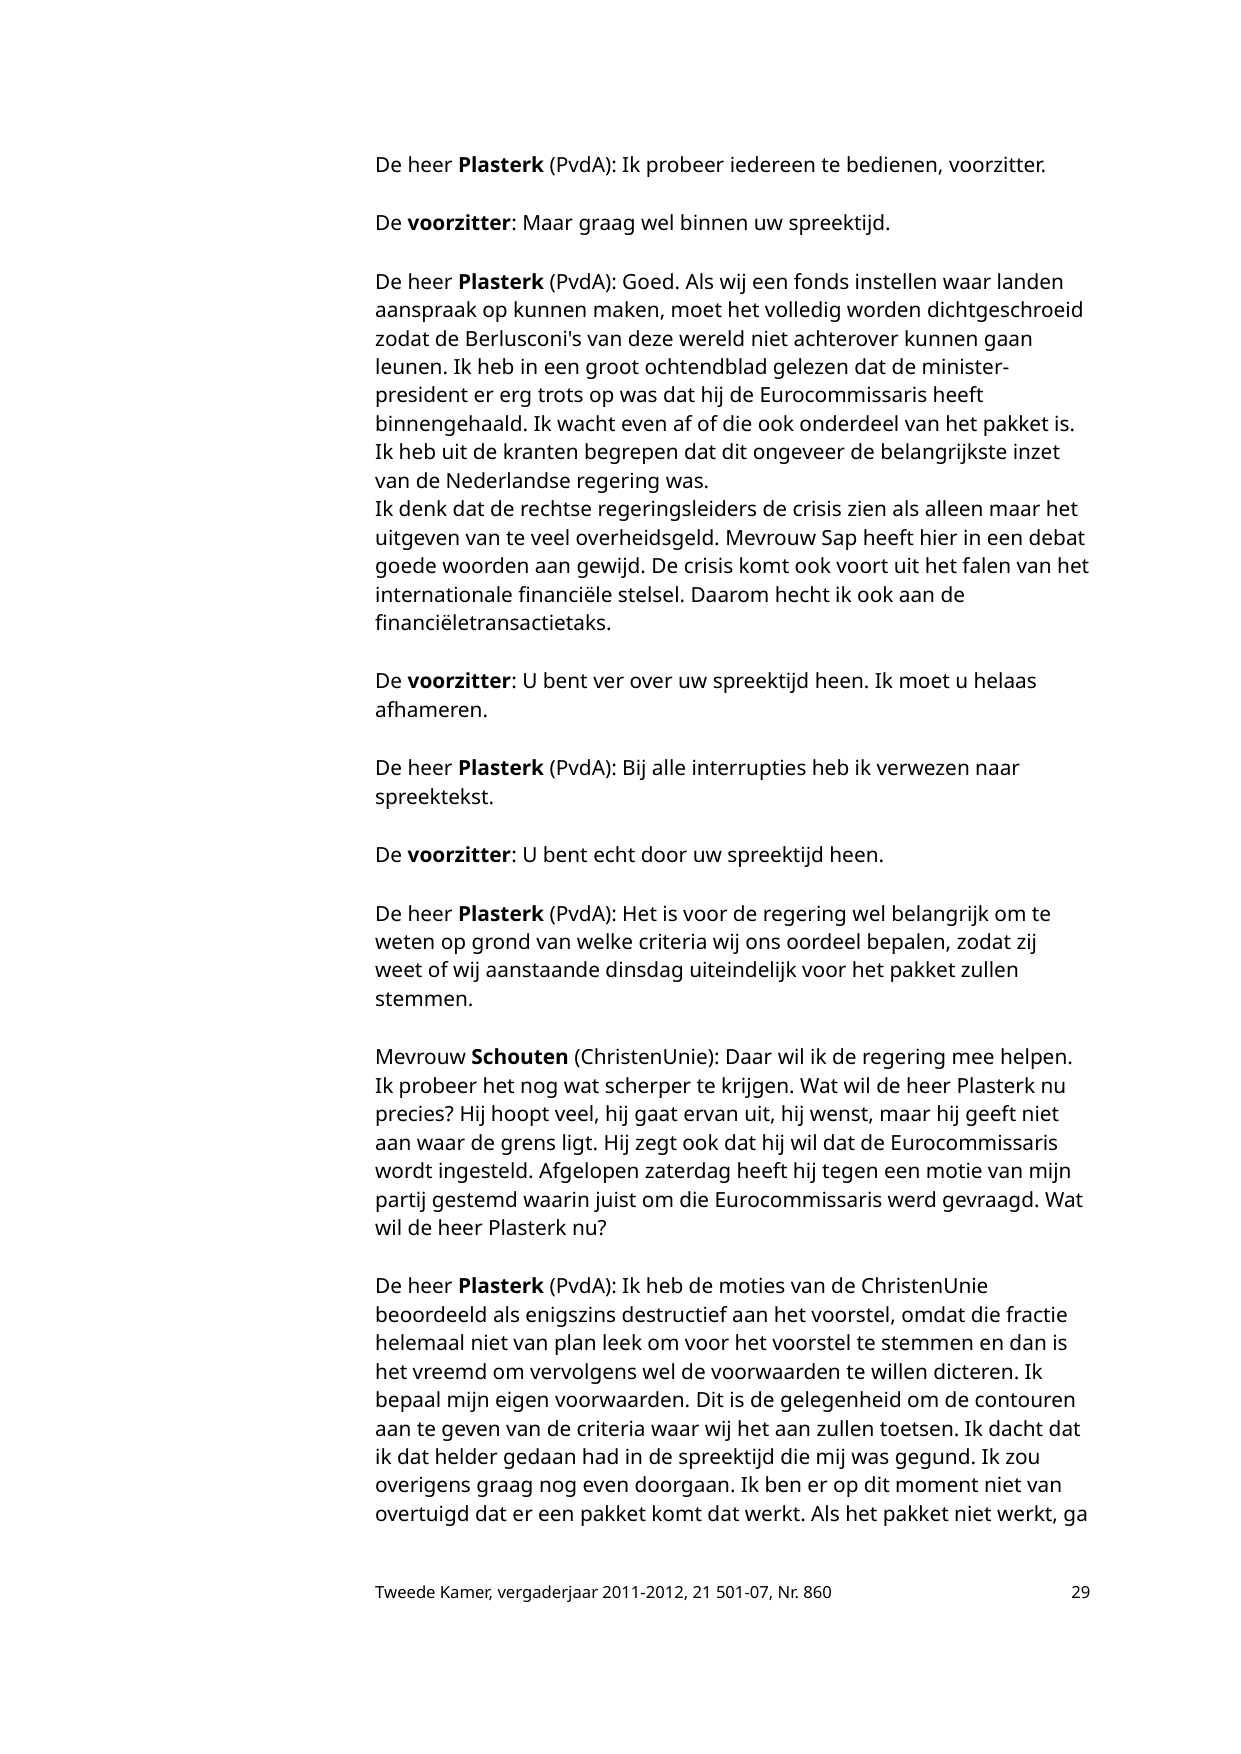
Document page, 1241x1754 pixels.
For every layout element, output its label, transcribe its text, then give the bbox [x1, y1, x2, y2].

text De voorzitter: U bent ver over uw spreektijd heen. Ik moet u helaas afhameren. [375, 667, 1090, 723]
text Ik denk dat de rechtse regeringsleiders de crisis zien als alleen maar het uitgeven van te veel overheidsgeld. Mevrouw Sap heeft hier in een debat goede woorden aan gewijd. De crisis komt ook voort uit het falen van het internationale financiële stelsel. Daarom hecht ik ook aan de financiëletransactietaks. [375, 494, 1090, 637]
text De voorzitter: Maar graag wel binnen uw spreektijd. [375, 208, 1090, 237]
text De heer Plasterk (PvdA): Goed. Als wij een fonds instellen waar landen aanspraak op kunnen maken, moet het volledig worden dichtgeschroeid zodat de Berlusconi's van deze wereld niet achterover kunnen gaan leunen. Ik heb in een groot ochtendblad gelezen dat de minister-president er erg trots op was dat hij de Eurocommissaris heeft binnengehaald. Ik wacht even af of die ook onderdeel van het pakket is. Ik heb uit de kranten begrepen dat dit ongeveer de belangrijkste inzet van de Nederlandse regering was. [375, 267, 1090, 494]
text Mevrouw Schouten (ChristenUnie): Daar wil ik de regering mee helpen. Ik probeer het nog wat scherper te krijgen. Wat wil de heer Plasterk nu precies? Hij hoopt veel, hij gaat ervan uit, hij wenst, maar hij geeft niet aan waar de grens ligt. Hij zegt ook dat hij wil dat de Eurocommissaris wordt ingesteld. Afgelopen zaterdag heeft hij tegen een motie van mijn partij gestemd waarin juist om die Eurocommissaris werd gevraagd. Wat wil de heer Plasterk nu? [375, 1042, 1090, 1242]
text De heer Plasterk (PvdA): Het is voor de regering wel belangrijk om te weten op grond van welke criteria wij ons oordeel bepalen, zodat zij weet of wij aanstaande dinsdag uiteindelijk voor het pakket zullen stemmen. [375, 899, 1090, 1012]
text De voorzitter: U bent echt door uw spreektijd heen. [375, 840, 1090, 869]
text De heer Plasterk (PvdA): Bij alle interrupties heb ik verwezen naar spreektekst. [375, 753, 1090, 810]
text De heer Plasterk (PvdA): Ik heb de moties van de ChristenUnie beoordeeld als enigszins destructief aan het voorstel, omdat die fractie helemaal niet van plan leek om voor het voorstel te stemmen en dan is het vreemd om vervolgens wel de voorwaarden te willen dicteren. Ik bepaal mijn eigen voorwaarden. Dit is de gelegenheid om de contouren aan te geven van de criteria waar wij het aan zullen toetsen. Ik dacht dat ik dat helder gedaan had in de spreektijd die mij was gegund. Ik zou overigens graag nog even doorgaan. Ik ben er op dit moment niet van overtuigd dat er een pakket komt dat werkt. Als het pakket niet werkt, ga [375, 1272, 1090, 1527]
text De heer Plasterk (PvdA): Ik probeer iedereen te bedienen, voorzitter. [375, 150, 1090, 178]
